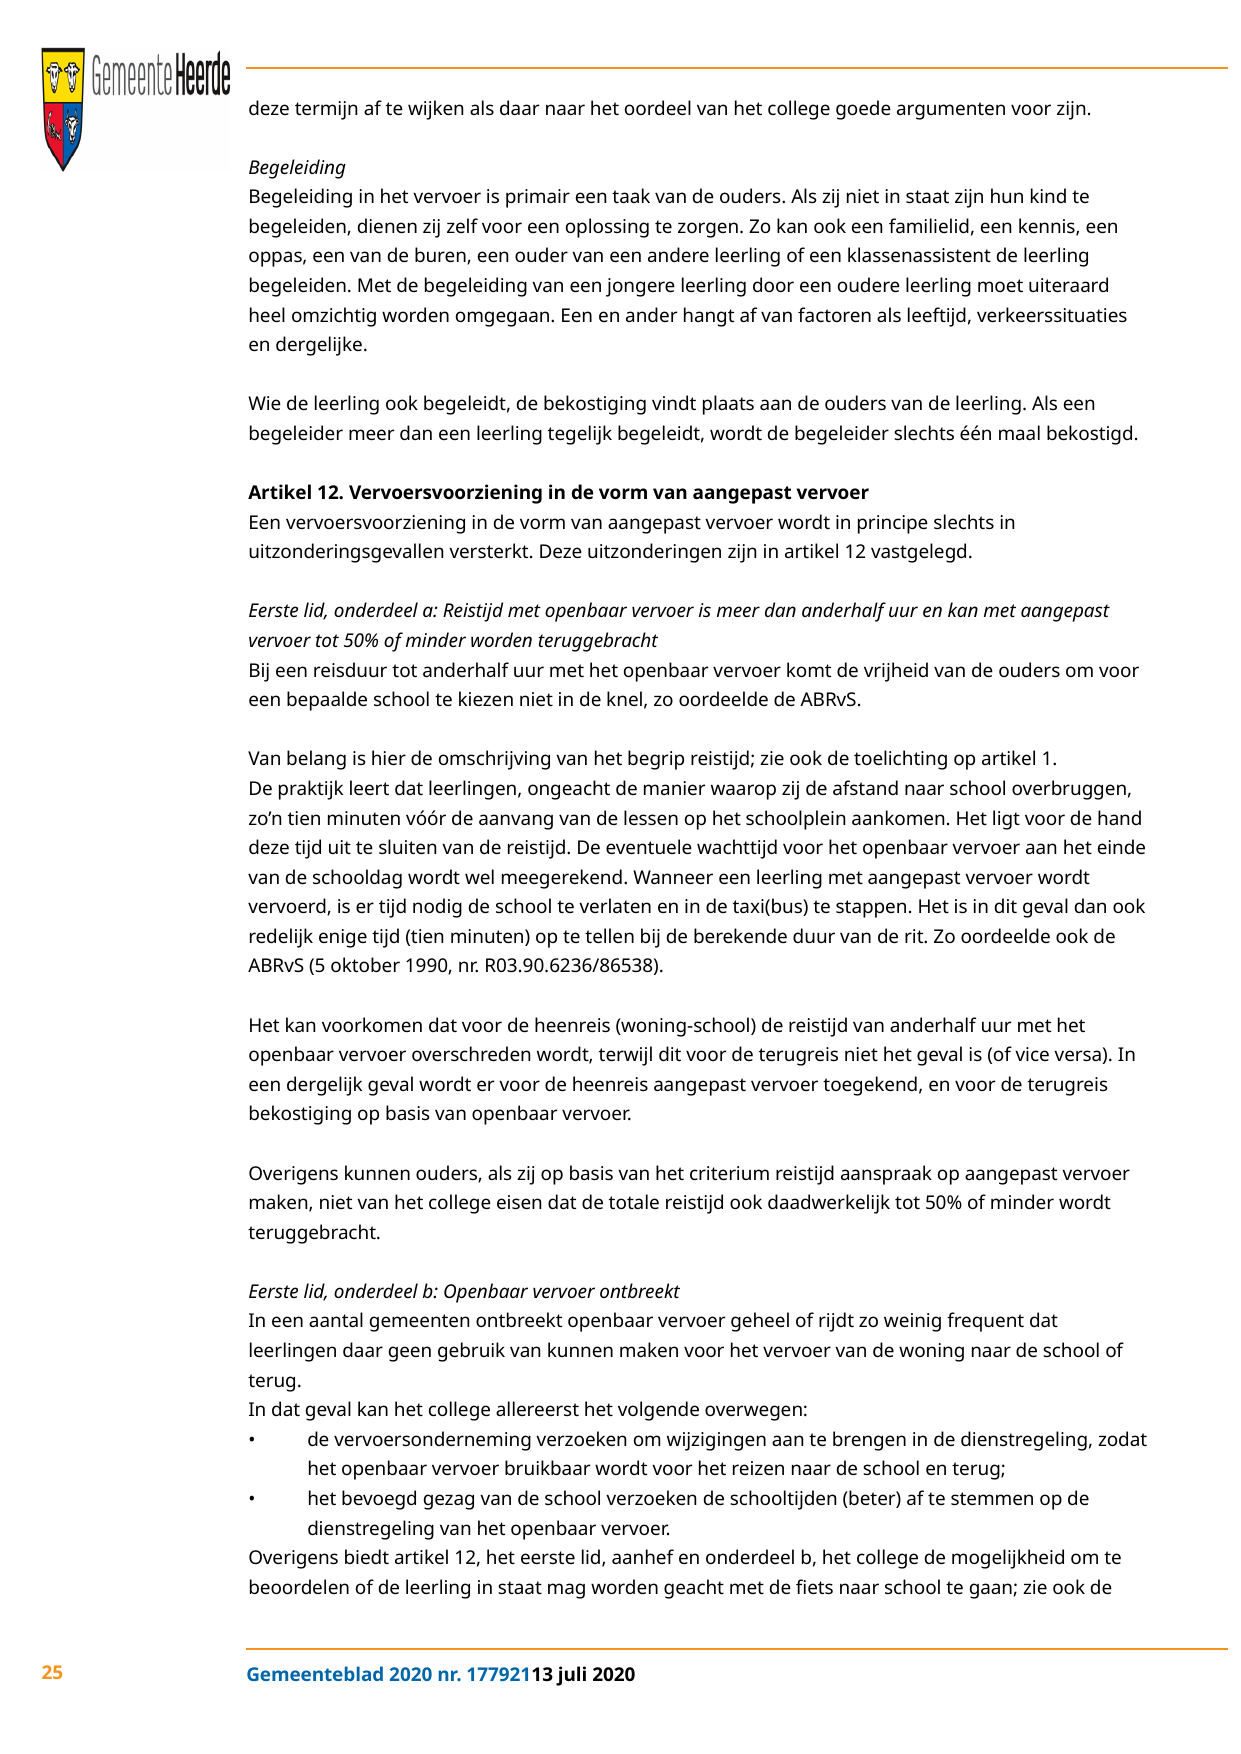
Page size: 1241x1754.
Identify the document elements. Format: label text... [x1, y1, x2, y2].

text Artikel 12. Vervoersvoorziening in de vorm van aangepast vervoer [248, 479, 1152, 505]
picture [41, 47, 231, 172]
text deze termijn af te wijken als daar naar het oordeel van het college goede argumenten voor zijn. [248, 95, 1152, 121]
list de vervoersonderneming verzoeken om wijzigingen aan te brengen in de dienstregeling, zodat het openbaar vervoer bruikbaar wordt voor het reizen naar de school en terug; [248, 1426, 1152, 1481]
text Begeleiding in het vervoer is primair een taak van de ouders. Als zij niet in staat zijn hun kind te begeleiden, dienen zij zelf voor een oplossing te zorgen. Zo kan ook een familielid, een kennis, een oppas, een van de buren, een ouder van een andere leerling of een klassenassistent de leerling begeleiden. Met de begeleiding van een jongere leerling door een oudere leerling moet uiteraard heel omzichtig worden omgegaan. Een en ander hangt af van factoren als leeftijd, verkeerssituaties en dergelijke. [248, 183, 1152, 357]
text Bij een reisduur tot anderhalf uur met het openbaar vervoer komt de vrijheid van de ouders om voor een bepaalde school te kiezen niet in de knel, zo oordeelde de ABRvS. [248, 657, 1152, 712]
text Een vervoersvoorziening in de vorm van aangepast vervoer wordt in principe slechts in uitzonderingsgevallen versterkt. Deze uitzonderingen zijn in artikel 12 vastgelegd. [248, 509, 1152, 564]
text Begeleiding [248, 154, 1152, 180]
text Het kan voorkomen dat voor de heenreis (woning-school) de reistijd van anderhalf uur met het openbaar vervoer overschreden wordt, terwijl dit voor de terugreis niet het geval is (of vice versa). In een dergelijk geval wordt er voor de heenreis aangepast vervoer toegekend, en voor de terugreis bekostiging op basis van openbaar vervoer. [248, 1012, 1152, 1126]
text In een aantal gemeenten ontbreekt openbaar vervoer geheel of rijdt zo weinig frequent dat leerlingen daar geen gebruik van kunnen maken voor het vervoer van de woning naar de school of terug. [248, 1308, 1152, 1393]
text Wie de leerling ook begeleidt, de bekostiging vindt plaats aan de ouders van de leerling. Als een begeleider meer dan een leerling tegelijk begeleidt, wordt de begeleider slechts één maal bekostigd. [248, 391, 1152, 446]
text Overigens biedt artikel 12, het eerste lid, aanhef en onderdeel b, het college de mogelijkheid om te beoordelen of de leerling in staat mag worden geacht met de fiets naar school te gaan; zie ook de [248, 1544, 1152, 1600]
text Eerste lid, onderdeel a: Reistijd met openbaar vervoer is meer dan anderhalf uur en kan met aangepast vervoer tot 50% of minder worden teruggebracht [248, 598, 1152, 653]
list het bevoegd gezag van de school verzoeken de schooltijden (beter) af te stemmen op de dienstregeling van het openbaar vervoer. [248, 1485, 1152, 1541]
text De praktijk leert dat leerlingen, ongeacht de manier waarop zij de afstand naar school overbruggen, zo’n tien minuten vóór de aanvang van de lessen op het schoolplein aankomen. Het ligt voor de hand deze tijd uit te sluiten van de reistijd. De eventuele wachttijd voor het openbaar vervoer aan het einde van de schooldag wordt wel meegerekend. Wanneer een leerling met aangepast vervoer wordt vervoerd, is er tijd nodig de school te verlaten en in de taxi(bus) te stappen. Het is in dit geval dan ook redelijk enige tijd (tien minuten) op te tellen bij de berekende duur van de rit. Zo oordeelde ook de ABRvS (5 oktober 1990, nr. R03.90.6236/86538). [248, 775, 1152, 978]
text Eerste lid, onderdeel b: Openbaar vervoer ontbreekt [248, 1278, 1152, 1304]
text Van belang is hier de omschrijving van het begrip reistijd; zie ook de toelichting op artikel 1. [248, 746, 1152, 771]
text In dat geval kan het college allereerst het volgende overwegen: [248, 1396, 1152, 1422]
text Overigens kunnen ouders, als zij op basis van het criterium reistijd aanspraak op aangepast vervoer maken, niet van het college eisen dat de totale reistijd ook daadwerkelijk tot 50% of minder wordt teruggebracht. [248, 1160, 1152, 1245]
